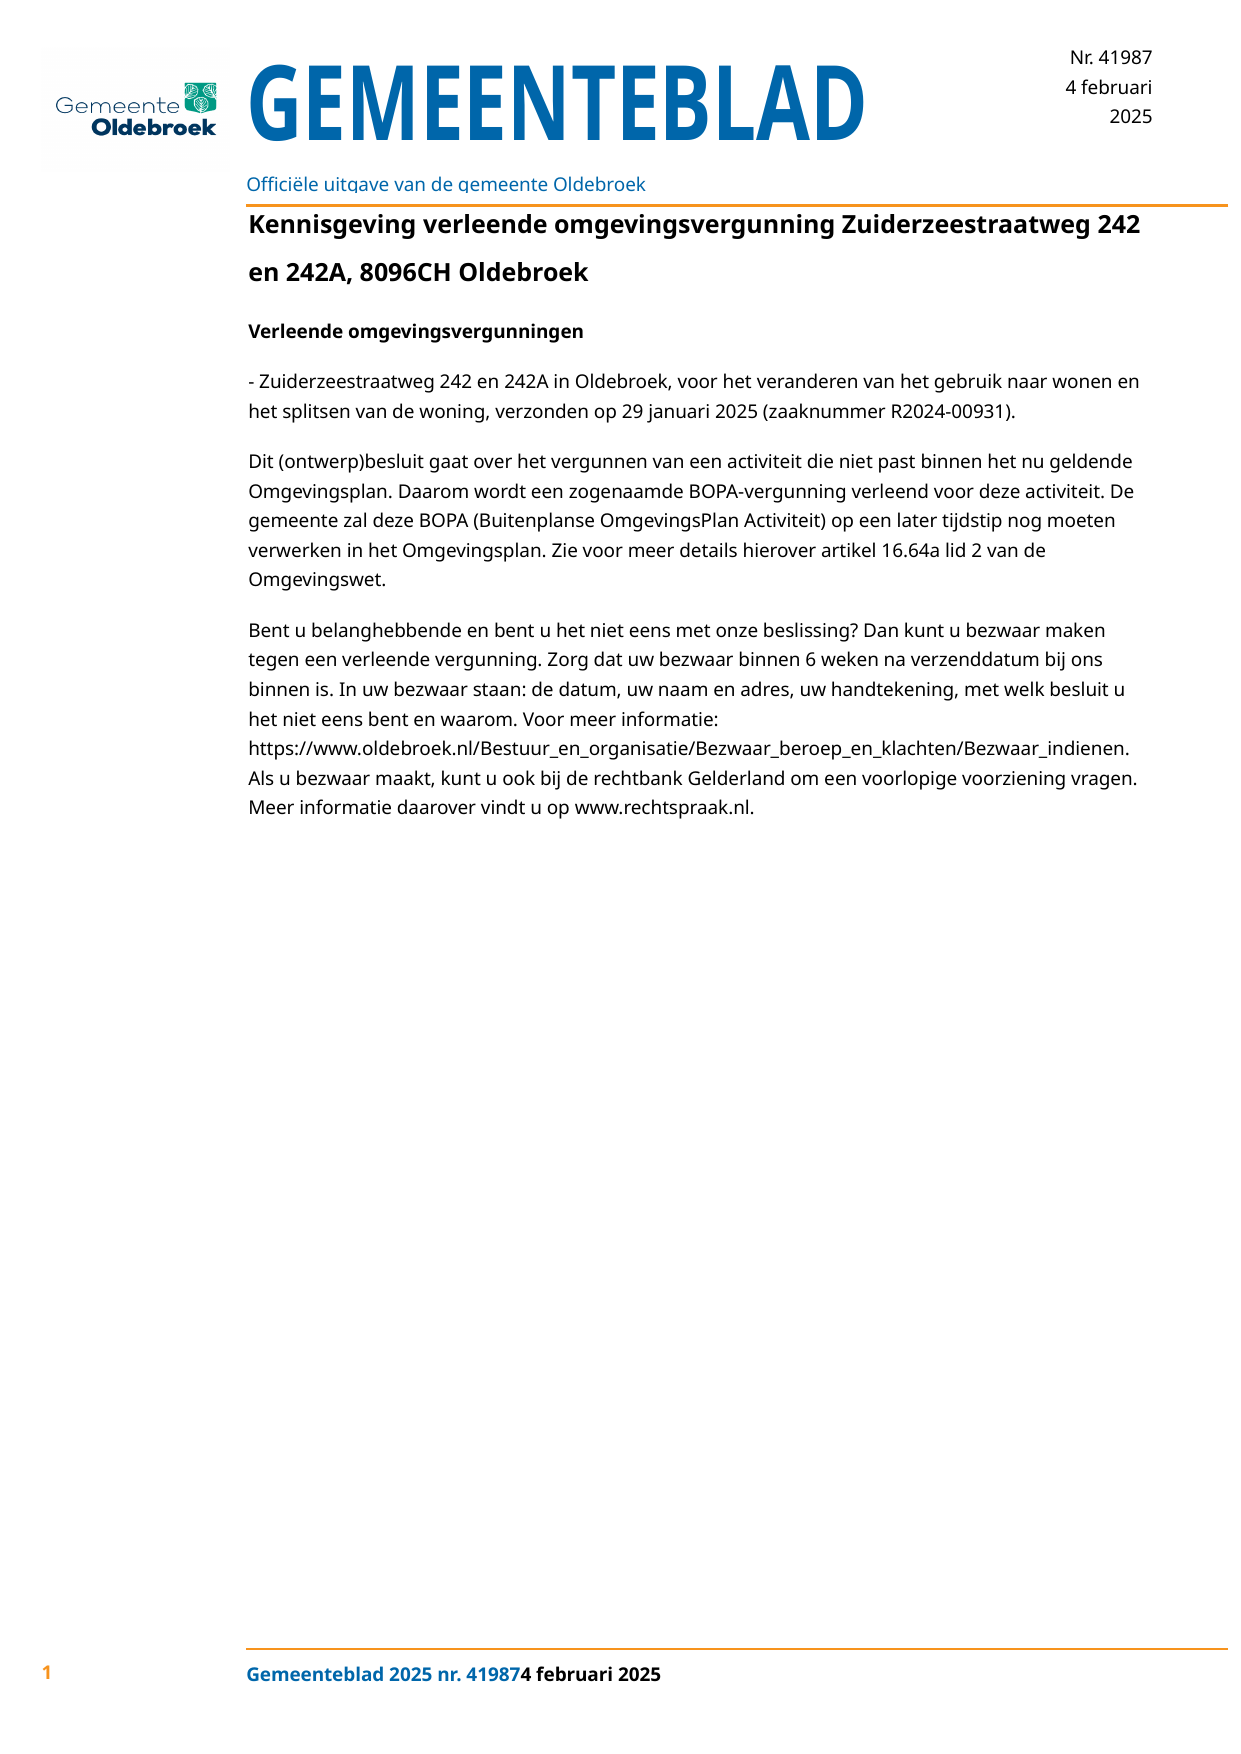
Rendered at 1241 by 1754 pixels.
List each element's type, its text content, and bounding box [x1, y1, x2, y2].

text Kennisgeving verleende omgevingsvergunning Zuiderzeestraatweg 242 en 242A, 8096CH Oldebroek [248, 207, 1152, 288]
text - Zuiderzeestraatweg 242 en 242A in Oldebroek, voor het veranderen van het gebruik naar wonen en het splitsen van de woning, verzonden op 29 januari 2025 (zaaknummer R2024-00931). [248, 368, 1152, 424]
picture [41, 47, 231, 172]
text Verleende omgevingsvergunningen [248, 318, 1152, 344]
text Dit (ontwerp)besluit gaat over het vergunnen van een activiteit die niet past binnen het nu geldende Omgevingsplan. Daarom wordt een zogenaamde BOPA-vergunning verleend voor deze activiteit. De gemeente zal deze BOPA (Buitenplanse OmgevingsPlan Activiteit) op een later tijdstip nog moeten verwerken in het Omgevingsplan. Zie voor meer details hierover artikel 16.64a lid 2 van de Omgevingswet. [248, 448, 1152, 592]
text Bent u belanghebbende en bent u het niet eens met onze beslissing? Dan kunt u bezwaar maken tegen een verleende vergunning. Zorg dat uw bezwaar binnen 6 weken na verzenddatum bij ons binnen is. In uw bezwaar staan: de datum, uw naam en adres, uw handtekening, met welk besluit u het niet eens bent en waarom. Voor meer informatie: https://www.oldebroek.nl/Bestuur_en_organisatie/Bezwaar_beroep_en_klachten/Bezwaar_indienen. Als u bezwaar maakt, kunt u ook bij de rechtbank Gelderland om een voorlopige voorziening vragen. Meer informatie daarover vindt u op www.rechtspraak.nl. [248, 617, 1152, 820]
